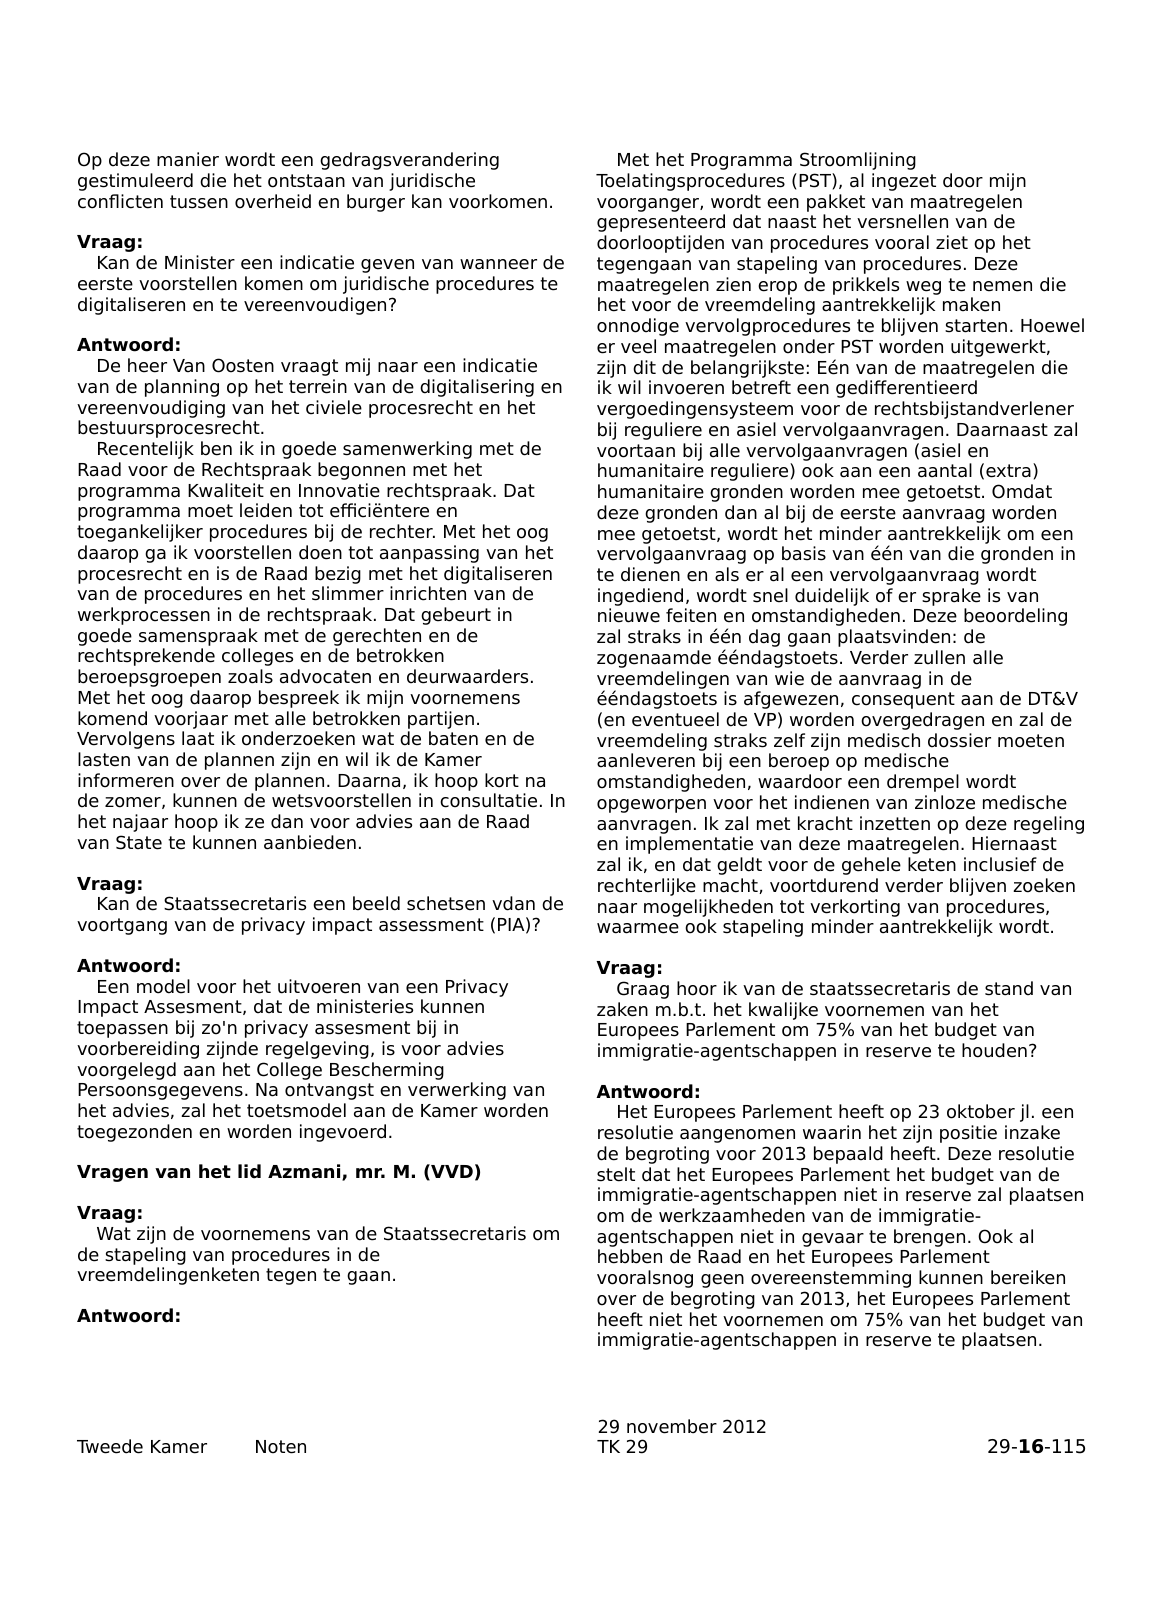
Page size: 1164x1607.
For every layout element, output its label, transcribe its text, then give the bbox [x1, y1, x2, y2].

text Kan de Minister een indicatie geven van wanneer de eerste voorstellen komen om juridische procedures te digitaliseren en te vereenvoudigen? [77, 253, 567, 315]
text Vraag: [77, 873, 567, 894]
text Graag hoor ik van de staatssecretaris de stand van zaken m.b.t. het kwalijke voornemen van het Europees Parlement om 75% van het budget van immigratie-agentschappen in reserve te houden? [596, 979, 1087, 1062]
text Vraag: [596, 958, 1087, 979]
text Met het Programma Stroomlijning Toelatingsprocedures (PST), al ingezet door mijn voorganger, wordt een pakket van maatregelen gepresenteerd dat naast het versnellen van de doorlooptijden van procedures vooral ziet op het tegengaan van stapeling van procedures. Deze maatregelen zien erop de prikkels weg te nemen die het voor de vreemdeling aantrekkelijk maken onnodige vervolgprocedures te blijven starten. Hoewel er veel maatregelen onder PST worden uitgewerkt, zijn dit de belangrijkste: Eén van de maatregelen die ik wil invoeren betreft een gedifferentieerd vergoedingensysteem voor de rechtsbijstandverlener bij reguliere en asiel vervolgaanvragen. Daarnaast zal voortaan bij alle vervolgaanvragen (asiel en humanitaire reguliere) ook aan een aantal (extra) humanitaire gronden worden mee getoetst. Omdat deze gronden dan al bij de eerste aanvraag worden mee getoetst, wordt het minder aantrekkelijk om een vervolgaanvraag op basis van één van die gronden in te dienen en als er al een vervolgaanvraag wordt ingediend, wordt snel duidelijk of er sprake is van nieuwe feiten en omstandigheden. Deze beoordeling zal straks in één dag gaan plaatsvinden: de zogenaamde ééndagstoets. Verder zullen alle vreemdelingen van wie de aanvraag in de ééndagstoets is afgewezen, consequent aan de DT&V (en eventueel de VP) worden overgedragen en zal de vreemdeling straks zelf zijn medisch dossier moeten aanleveren bij een beroep op medische omstandigheden, waardoor een drempel wordt opgeworpen voor het indienen van zinloze medische aanvragen. Ik zal met kracht inzetten op deze regeling en implementatie van deze maatregelen. Hiernaast zal ik, en dat geldt voor de gehele keten inclusief de rechterlijke macht, voortdurend verder blijven zoeken naar mogelijkheden tot verkorting van procedures, waarmee ook stapeling minder aantrekkelijk wordt. [596, 150, 1087, 938]
text Vraag: [77, 1203, 567, 1224]
text Op deze manier wordt een gedragsverandering gestimuleerd die het ontstaan van juridische conflicten tussen overheid en burger kan voorkomen. [77, 150, 567, 212]
text Antwoord: [77, 1306, 567, 1327]
text Wat zijn de voornemens van de Staatssecretaris om de stapeling van procedures in de vreemdelingenketen tegen te gaan. [77, 1224, 567, 1286]
text De heer Van Oosten vraagt mij naar een indicatie van de planning op het terrein van de digitalisering en vereenvoudiging van het civiele procesrecht en het bestuursprocesrecht. [77, 356, 567, 439]
text Vragen van het lid Azmani, mr. M. (VVD) [77, 1162, 567, 1183]
text Kan de Staatssecretaris een beeld schetsen vdan de voortgang van de privacy impact assessment (PIA)? [77, 894, 567, 936]
text Een model voor het uitvoeren van een Privacy Impact Assesment, dat de ministeries kunnen toepassen bij zo'n privacy assesment bij in voorbereiding zijnde regelgeving, is voor advies voorgelegd aan het College Bescherming Persoonsgegevens. Na ontvangst en verwerking van het advies, zal het toetsmodel aan de Kamer worden toegezonden en worden ingevoerd. [77, 976, 567, 1142]
text Antwoord: [77, 956, 567, 976]
text Antwoord: [77, 335, 567, 356]
text Het Europees Parlement heeft op 23 oktober jl. een resolutie aangenomen waarin het zijn positie inzake de begroting voor 2013 bepaald heeft. Deze resolutie stelt dat het Europees Parlement het budget van de immigratie-agentschappen niet in reserve zal plaatsen om de werkzaamheden van de immigratie-agentschappen niet in gevaar te brengen. Ook al hebben de Raad en het Europees Parlement vooralsnog geen overeenstemming kunnen bereiken over de begroting van 2013, het Europees Parlement heeft niet het voornemen om 75% van het budget van immigratie-agentschappen in reserve te plaatsen. [596, 1102, 1087, 1351]
text Recentelijk ben ik in goede samenwerking met de Raad voor de Rechtspraak begonnen met het programma Kwaliteit en Innovatie rechtspraak. Dat programma moet leiden tot efficiëntere en toegankelijker procedures bij de rechter. Met het oog daarop ga ik voorstellen doen tot aanpassing van het procesrecht en is de Raad bezig met het digitaliseren van de procedures en het slimmer inrichten van de werkprocessen in de rechtspraak. Dat gebeurt in goede samenspraak met de gerechten en de rechtsprekende colleges en de betrokken beroepsgroepen zoals advocaten en deurwaarders. Met het oog daarop bespreek ik mijn voornemens komend voorjaar met alle betrokken partijen. Vervolgens laat ik onderzoeken wat de baten en de lasten van de plannen zijn en wil ik de Kamer informeren over de plannen. Daarna, ik hoop kort na de zomer, kunnen de wetsvoorstellen in consultatie. In het najaar hoop ik ze dan voor advies aan de Raad van State te kunnen aanbieden. [77, 439, 567, 853]
text Antwoord: [596, 1082, 1087, 1102]
text Vraag: [77, 232, 567, 253]
